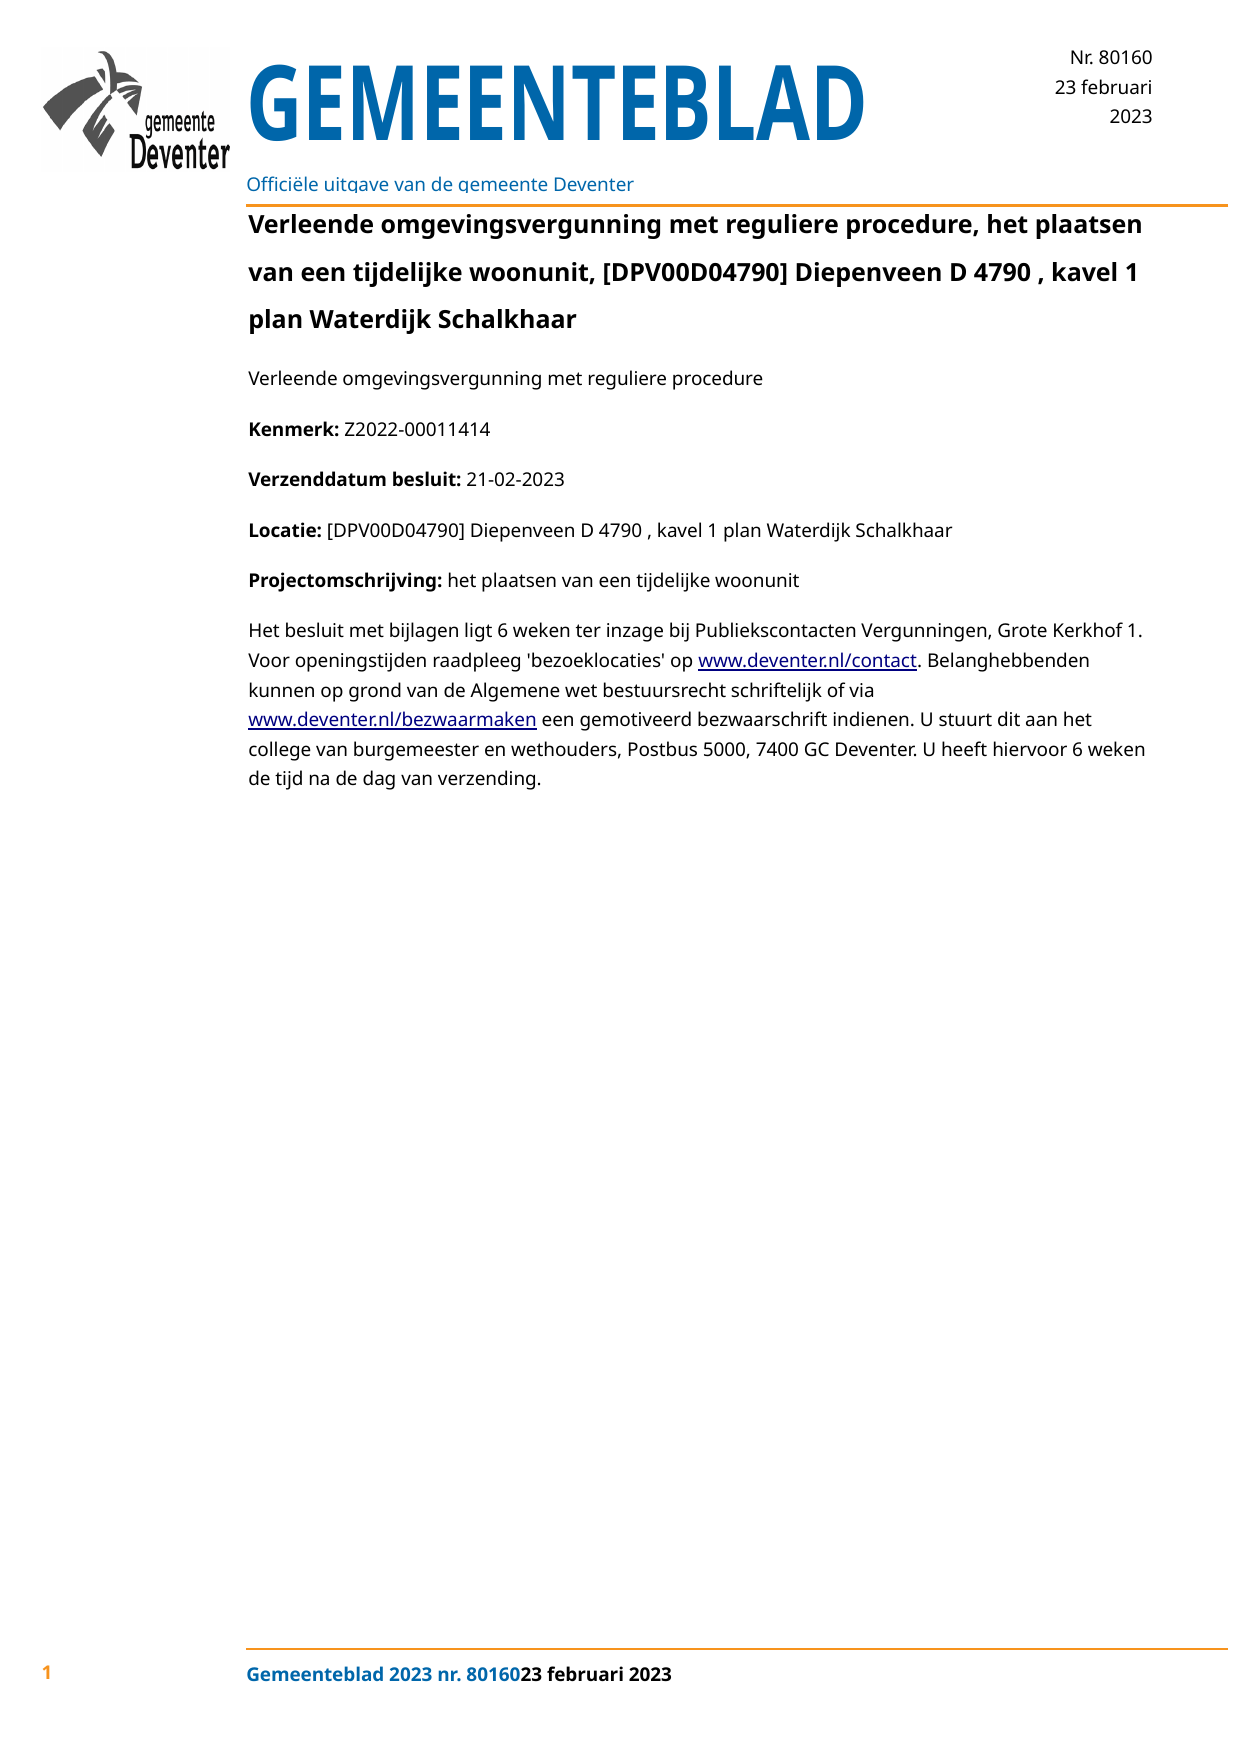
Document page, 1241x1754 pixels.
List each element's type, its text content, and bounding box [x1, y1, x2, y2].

text Projectomschrijving: het plaatsen van een tijdelijke woonunit [248, 567, 1152, 593]
text Verleende omgevingsvergunning met reguliere procedure, het plaatsen van een tijdelijke woonunit, [DPV00D04790] Diepenveen D 4790 , kavel 1 plan Waterdijk Schalkhaar [248, 207, 1152, 336]
text Het besluit met bijlagen ligt 6 weken ter inzage bij Publiekscontacten Vergunningen, Grote Kerkhof 1. Voor openingstijden raadpleeg 'bezoeklocaties' op www.deventer.nl/contact. Belanghebbenden kunnen op grond van de Algemene wet bestuursrecht schriftelijk of via www.deventer.nl/bezwaarmaken een gemotiveerd bezwaarschrift indienen. U stuurt dit aan het college van burgemeester en wethouders, Postbus 5000, 7400 GC Deventer. U heeft hiervoor 6 weken de tijd na de dag van verzending. [248, 618, 1152, 791]
text Verleende omgevingsvergunning met reguliere procedure [248, 366, 1152, 391]
text Locatie: [DPV00D04790] Diepenveen D 4790 , kavel 1 plan Waterdijk Schalkhaar [248, 517, 1152, 542]
text Kenmerk: Z2022-00011414 [248, 416, 1152, 442]
text Verzenddatum besluit: 21-02-2023 [248, 466, 1152, 492]
picture [41, 47, 231, 172]
